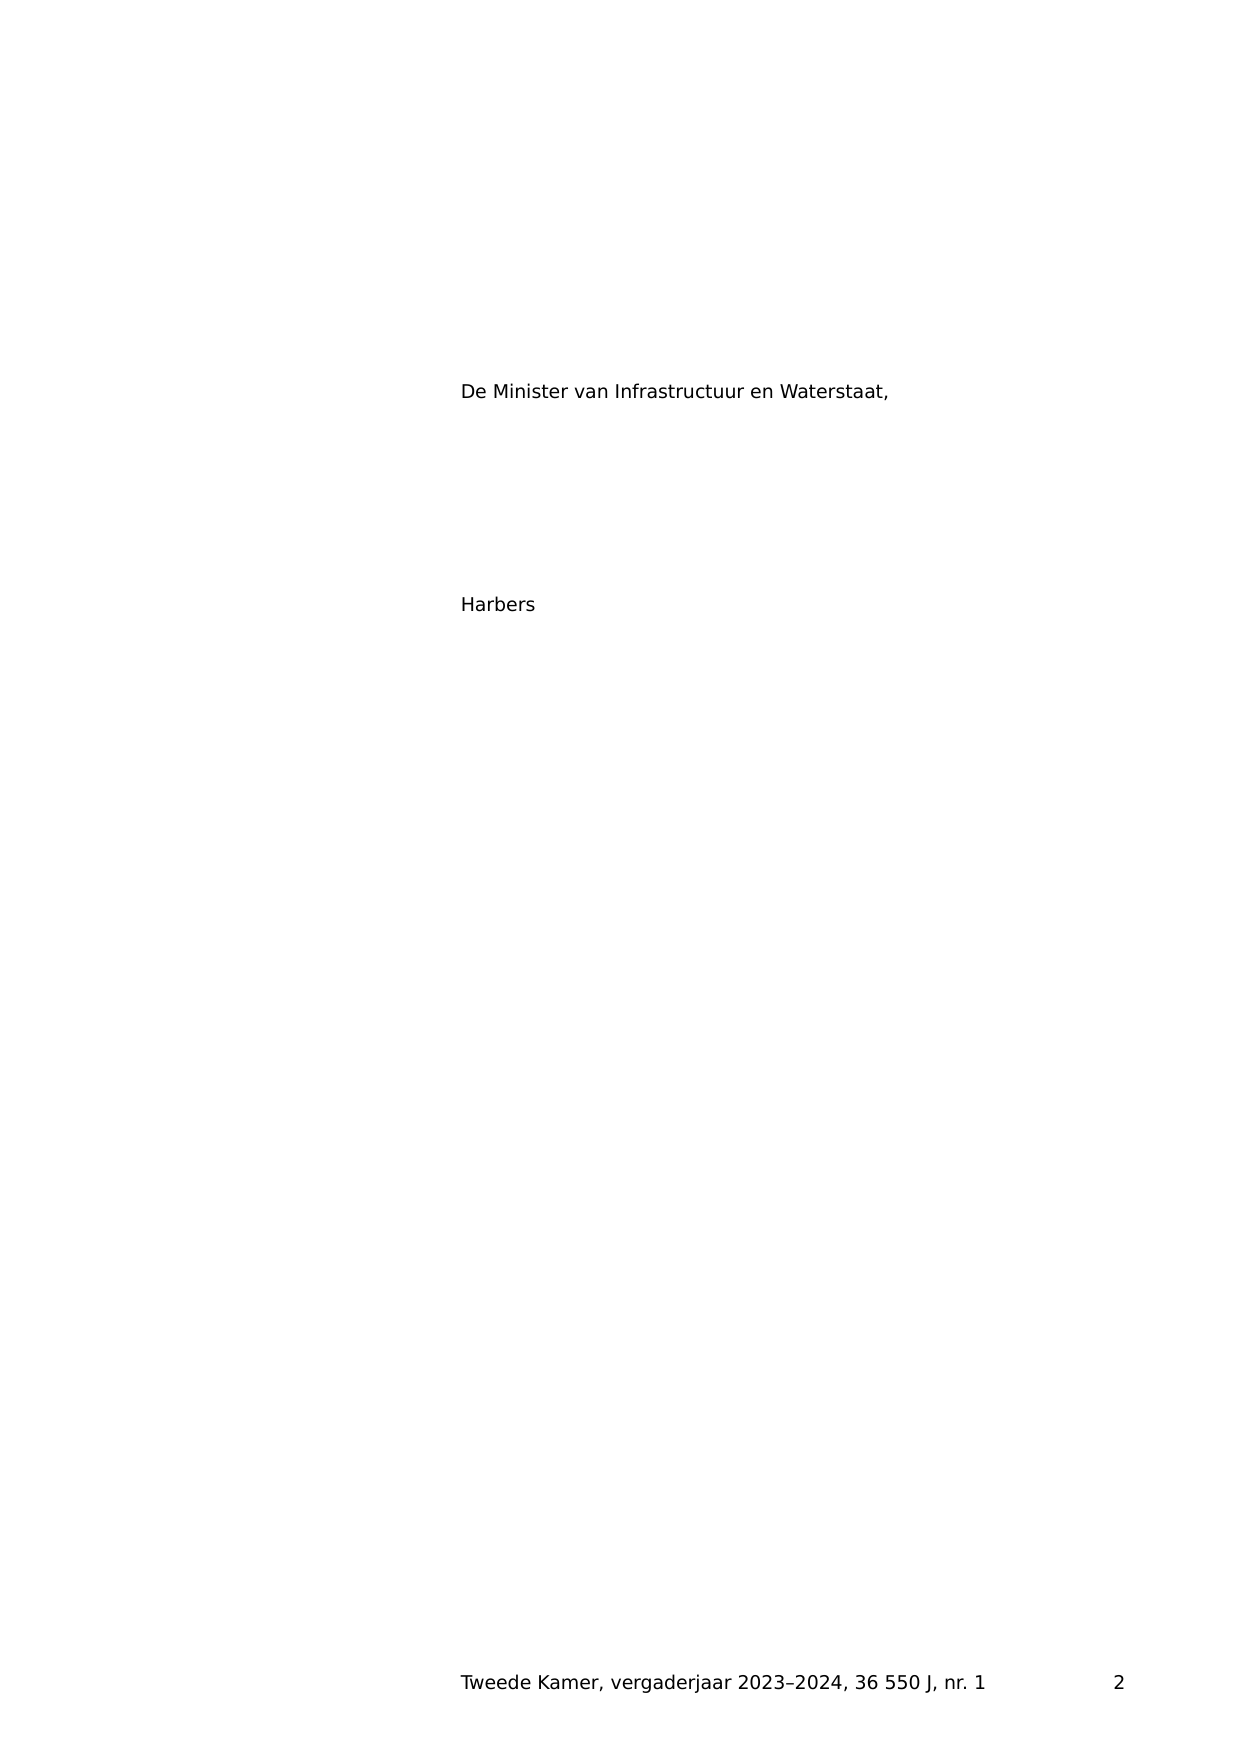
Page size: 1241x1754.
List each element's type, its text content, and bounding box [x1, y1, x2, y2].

text De Minister van Infrastructuur en Waterstaat, [461, 381, 1125, 403]
text Harbers [461, 594, 1125, 616]
